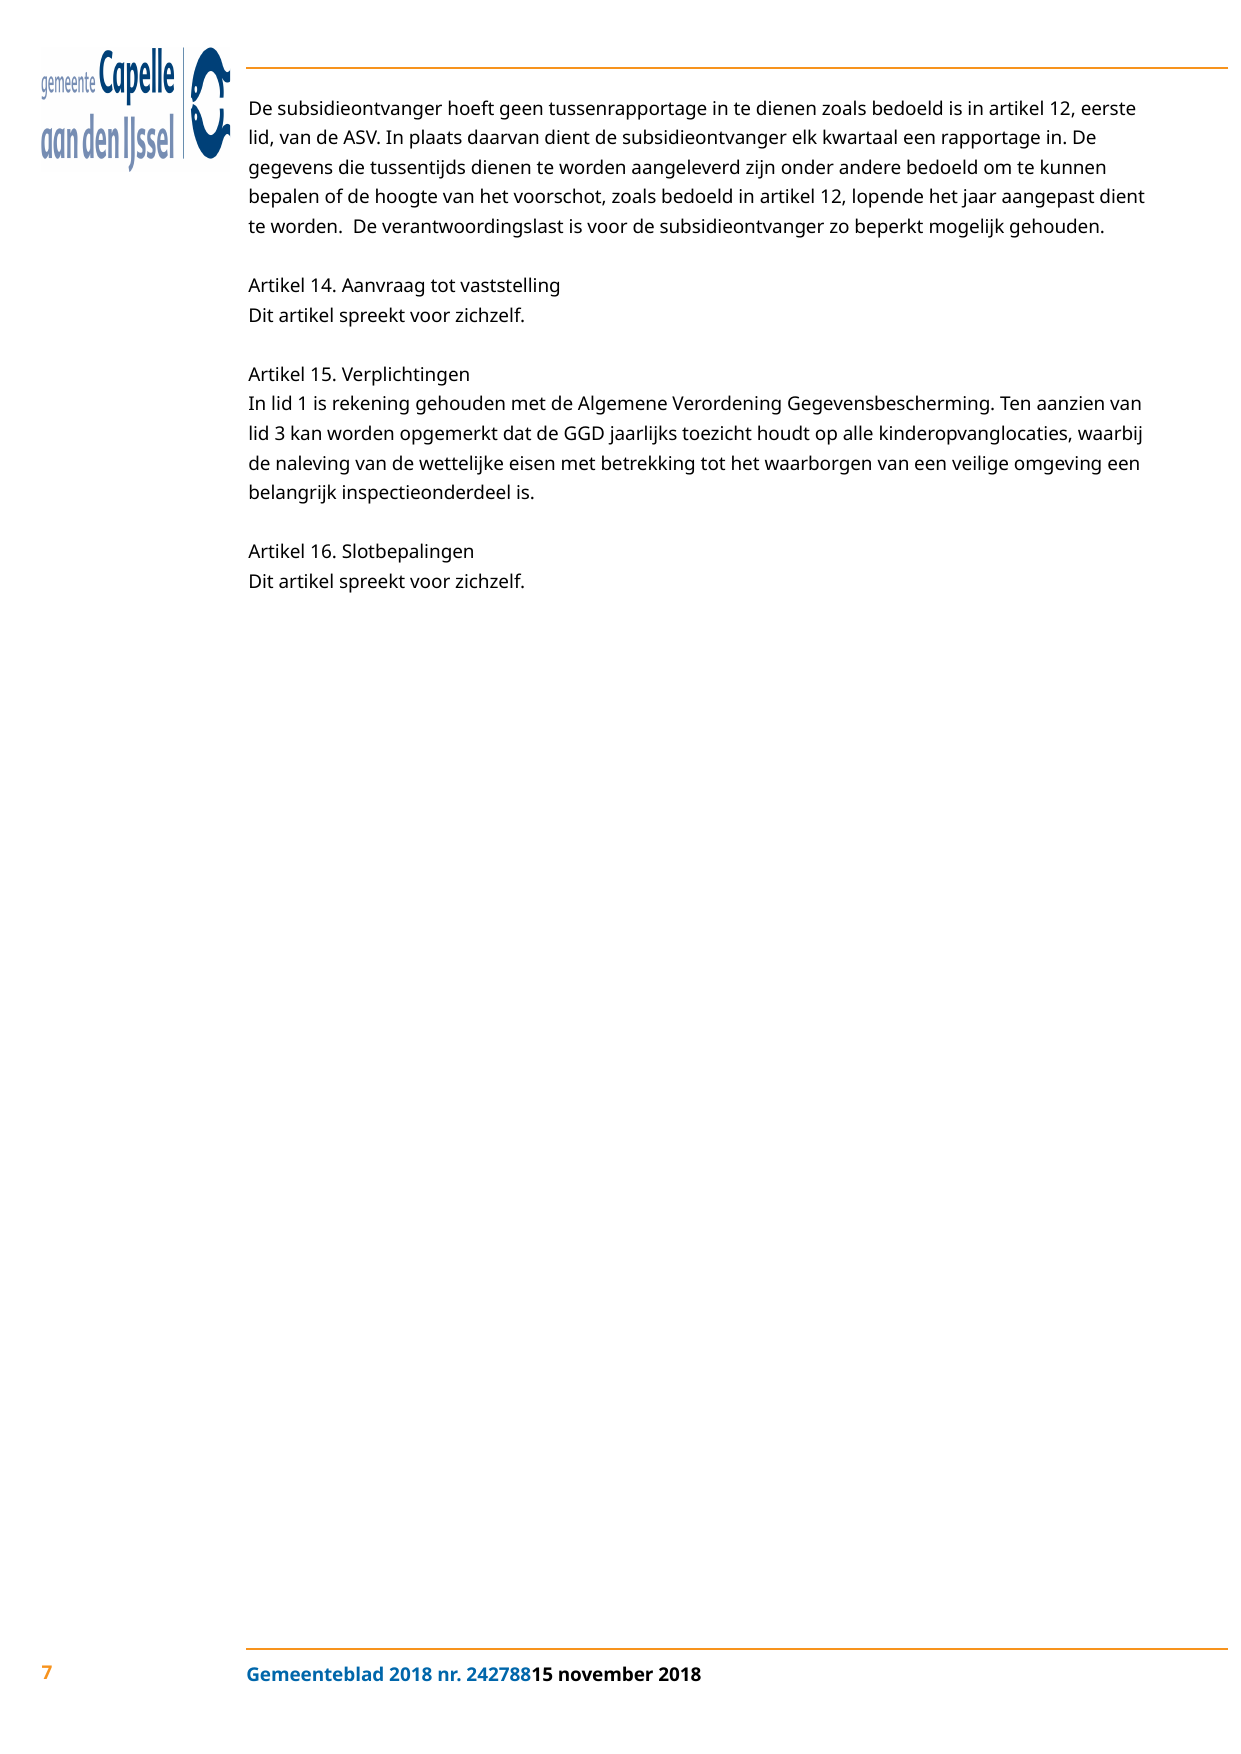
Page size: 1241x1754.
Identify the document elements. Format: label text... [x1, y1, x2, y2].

text Artikel 16. Slotbepalingen [248, 538, 1152, 564]
text Artikel 15. Verplichtingen [248, 361, 1152, 387]
text Dit artikel spreekt voor zichzelf. [248, 302, 1152, 328]
picture [41, 47, 231, 172]
text Dit artikel spreekt voor zichzelf. [248, 568, 1152, 594]
text In lid 1 is rekening gehouden met de Algemene Verordening Gegevensbescherming. Ten aanzien van lid 3 kan worden opgemerkt dat de GGD jaarlijks toezicht houdt op alle kinderopvanglocaties, waarbij de naleving van de wettelijke eisen met betrekking tot het waarborgen van een veilige omgeving een belangrijk inspectieonderdeel is. [248, 391, 1152, 505]
text De subsidieontvanger hoeft geen tussenrapportage in te dienen zoals bedoeld is in artikel 12, eerste lid, van de ASV. In plaats daarvan dient de subsidieontvanger elk kwartaal een rapportage in. De gegevens die tussentijds dienen te worden aangeleverd zijn onder andere bedoeld om te kunnen bepalen of de hoogte van het voorschot, zoals bedoeld in artikel 12, lopende het jaar aangepast dient te worden. De verantwoordingslast is voor de subsidieontvanger zo beperkt mogelijk gehouden. [248, 95, 1152, 239]
text Artikel 14. Aanvraag tot vaststelling [248, 272, 1152, 298]
